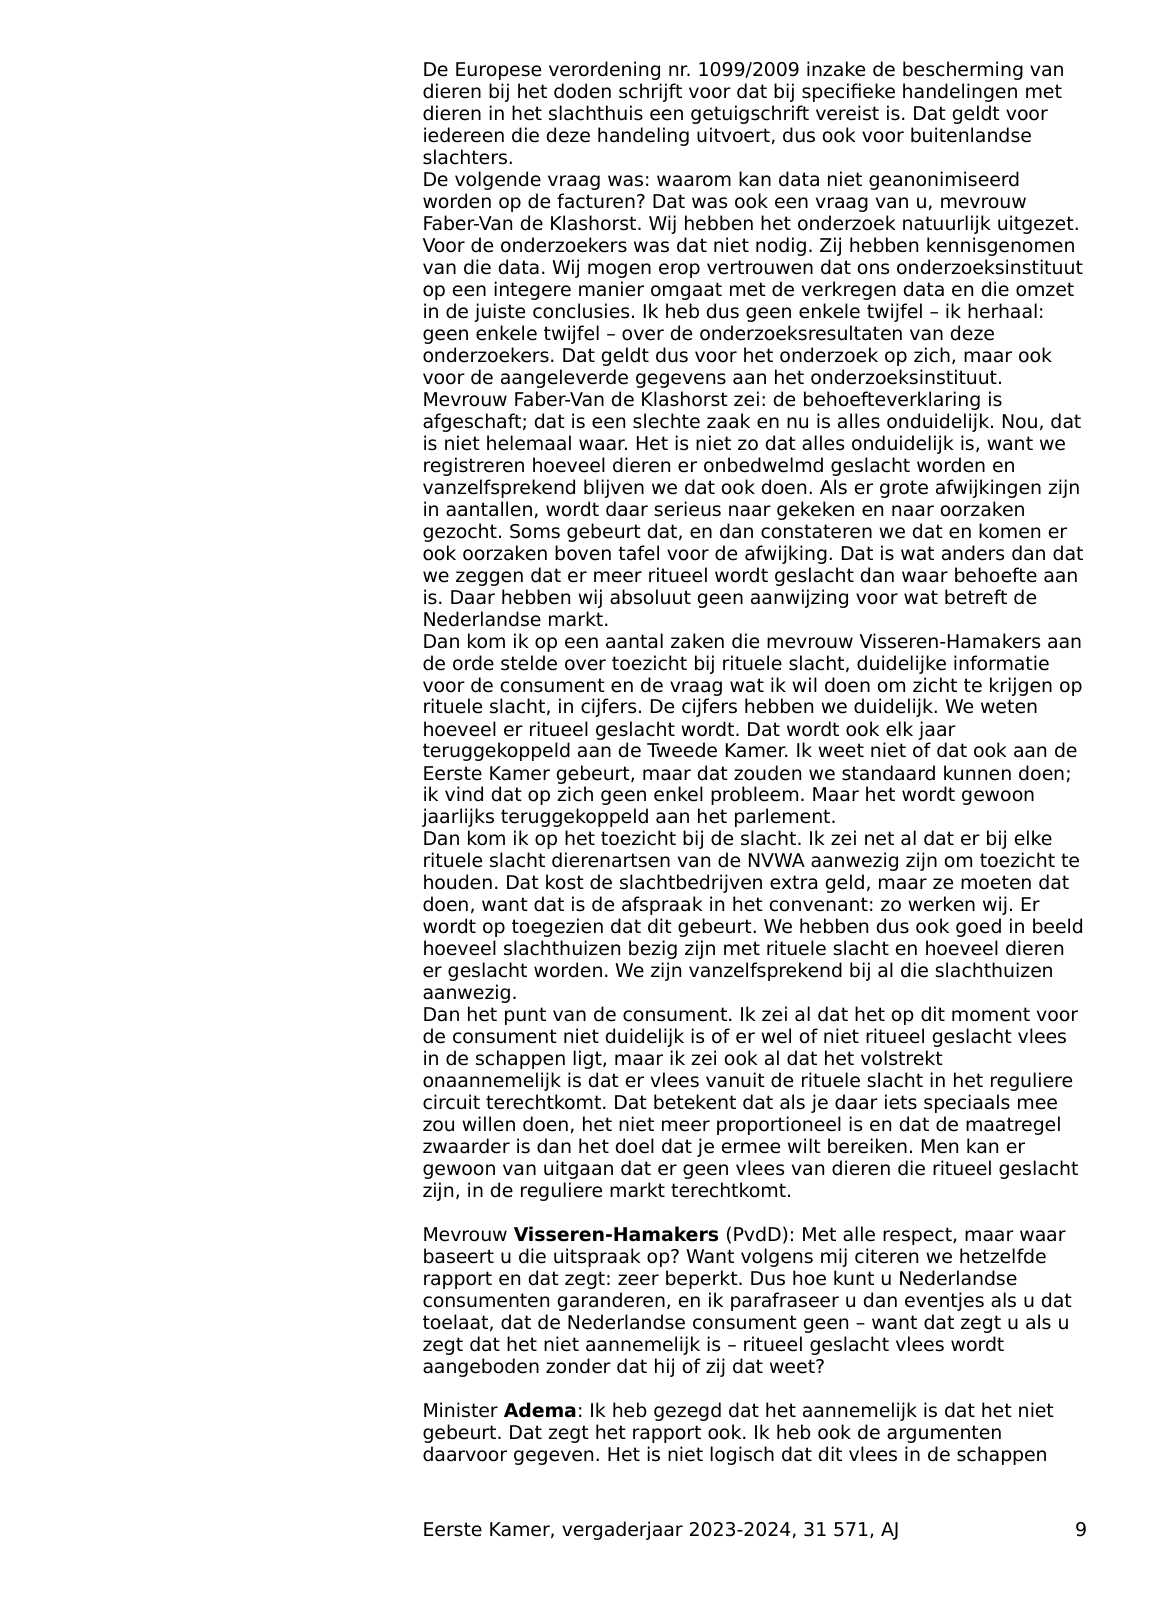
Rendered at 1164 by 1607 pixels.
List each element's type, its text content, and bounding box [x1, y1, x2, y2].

text Dan het punt van de consument. Ik zei al dat het op dit moment voor de consument niet duidelijk is of er wel of niet ritueel geslacht vlees in de schappen ligt, maar ik zei ook al dat het volstrekt onaannemelijk is dat er vlees vanuit de rituele slacht in het reguliere circuit terechtkomt. Dat betekent dat als je daar iets speciaals mee zou willen doen, het niet meer proportioneel is en dat de maatregel zwaarder is dan het doel dat je ermee wilt bereiken. Men kan er gewoon van uitgaan dat er geen vlees van dieren die ritueel geslacht zijn, in de reguliere markt terechtkomt. [422, 1004, 1087, 1202]
text Mevrouw Faber-Van de Klashorst zei: de behoefteverklaring is afgeschaft; dat is een slechte zaak en nu is alles onduidelijk. Nou, dat is niet helemaal waar. Het is niet zo dat alles onduidelijk is, want we registreren hoeveel dieren er onbedwelmd geslacht worden en vanzelfsprekend blijven we dat ook doen. Als er grote afwijkingen zijn in aantallen, wordt daar serieus naar gekeken en naar oorzaken gezocht. Soms gebeurt dat, en dan constateren we dat en komen er ook oorzaken boven tafel voor de afwijking. Dat is wat anders dan dat we zeggen dat er meer ritueel wordt geslacht dan waar behoefte aan is. Daar hebben wij absoluut geen aanwijzing voor wat betreft de Nederlandse markt. [422, 389, 1087, 631]
text Minister Adema: Ik heb gezegd dat het aannemelijk is dat het niet gebeurt. Dat zegt het rapport ook. Ik heb ook de argumenten daarvoor gegeven. Het is niet logisch dat dit vlees in de schappen [422, 1400, 1087, 1466]
text Dan kom ik op een aantal zaken die mevrouw Visseren-Hamakers aan de orde stelde over toezicht bij rituele slacht, duidelijke informatie voor de consument en de vraag wat ik wil doen om zicht te krijgen op rituele slacht, in cijfers. De cijfers hebben we duidelijk. We weten hoeveel er ritueel geslacht wordt. Dat wordt ook elk jaar teruggekoppeld aan de Tweede Kamer. Ik weet niet of dat ook aan de Eerste Kamer gebeurt, maar dat zouden we standaard kunnen doen; ik vind dat op zich geen enkel probleem. Maar het wordt gewoon jaarlijks teruggekoppeld aan het parlement. [422, 631, 1087, 828]
text De Europese verordening nr. 1099/2009 inzake de bescherming van dieren bij het doden schrijft voor dat bij specifieke handelingen met dieren in het slachthuis een getuigschrift vereist is. Dat geldt voor iedereen die deze handeling uitvoert, dus ook voor buitenlandse slachters. [422, 59, 1087, 169]
text Mevrouw Visseren-Hamakers (PvdD): Met alle respect, maar waar baseert u die uitspraak op? Want volgens mij citeren we hetzelfde rapport en dat zegt: zeer beperkt. Dus hoe kunt u Nederlandse consumenten garanderen, en ik parafraseer u dan eventjes als u dat toelaat, dat de Nederlandse consument geen – want dat zegt u als u zegt dat het niet aannemelijk is – ritueel geslacht vlees wordt aangeboden zonder dat hij of zij dat weet? [422, 1224, 1087, 1378]
text Dan kom ik op het toezicht bij de slacht. Ik zei net al dat er bij elke rituele slacht dierenartsen van de NVWA aanwezig zijn om toezicht te houden. Dat kost de slachtbedrijven extra geld, maar ze moeten dat doen, want dat is de afspraak in het convenant: zo werken wij. Er wordt op toegezien dat dit gebeurt. We hebben dus ook goed in beeld hoeveel slachthuizen bezig zijn met rituele slacht en hoeveel dieren er geslacht worden. We zijn vanzelfsprekend bij al die slachthuizen aanwezig. [422, 828, 1087, 1004]
text De volgende vraag was: waarom kan data niet geanonimiseerd worden op de facturen? Dat was ook een vraag van u, mevrouw Faber-Van de Klashorst. Wij hebben het onderzoek natuurlijk uitgezet. Voor de onderzoekers was dat niet nodig. Zij hebben kennisgenomen van die data. Wij mogen erop vertrouwen dat ons onderzoeksinstituut op een integere manier omgaat met de verkregen data en die omzet in de juiste conclusies. Ik heb dus geen enkele twijfel – ik herhaal: geen enkele twijfel – over de onderzoeksresultaten van deze onderzoekers. Dat geldt dus voor het onderzoek op zich, maar ook voor de aangeleverde gegevens aan het onderzoeksinstituut. [422, 169, 1087, 389]
